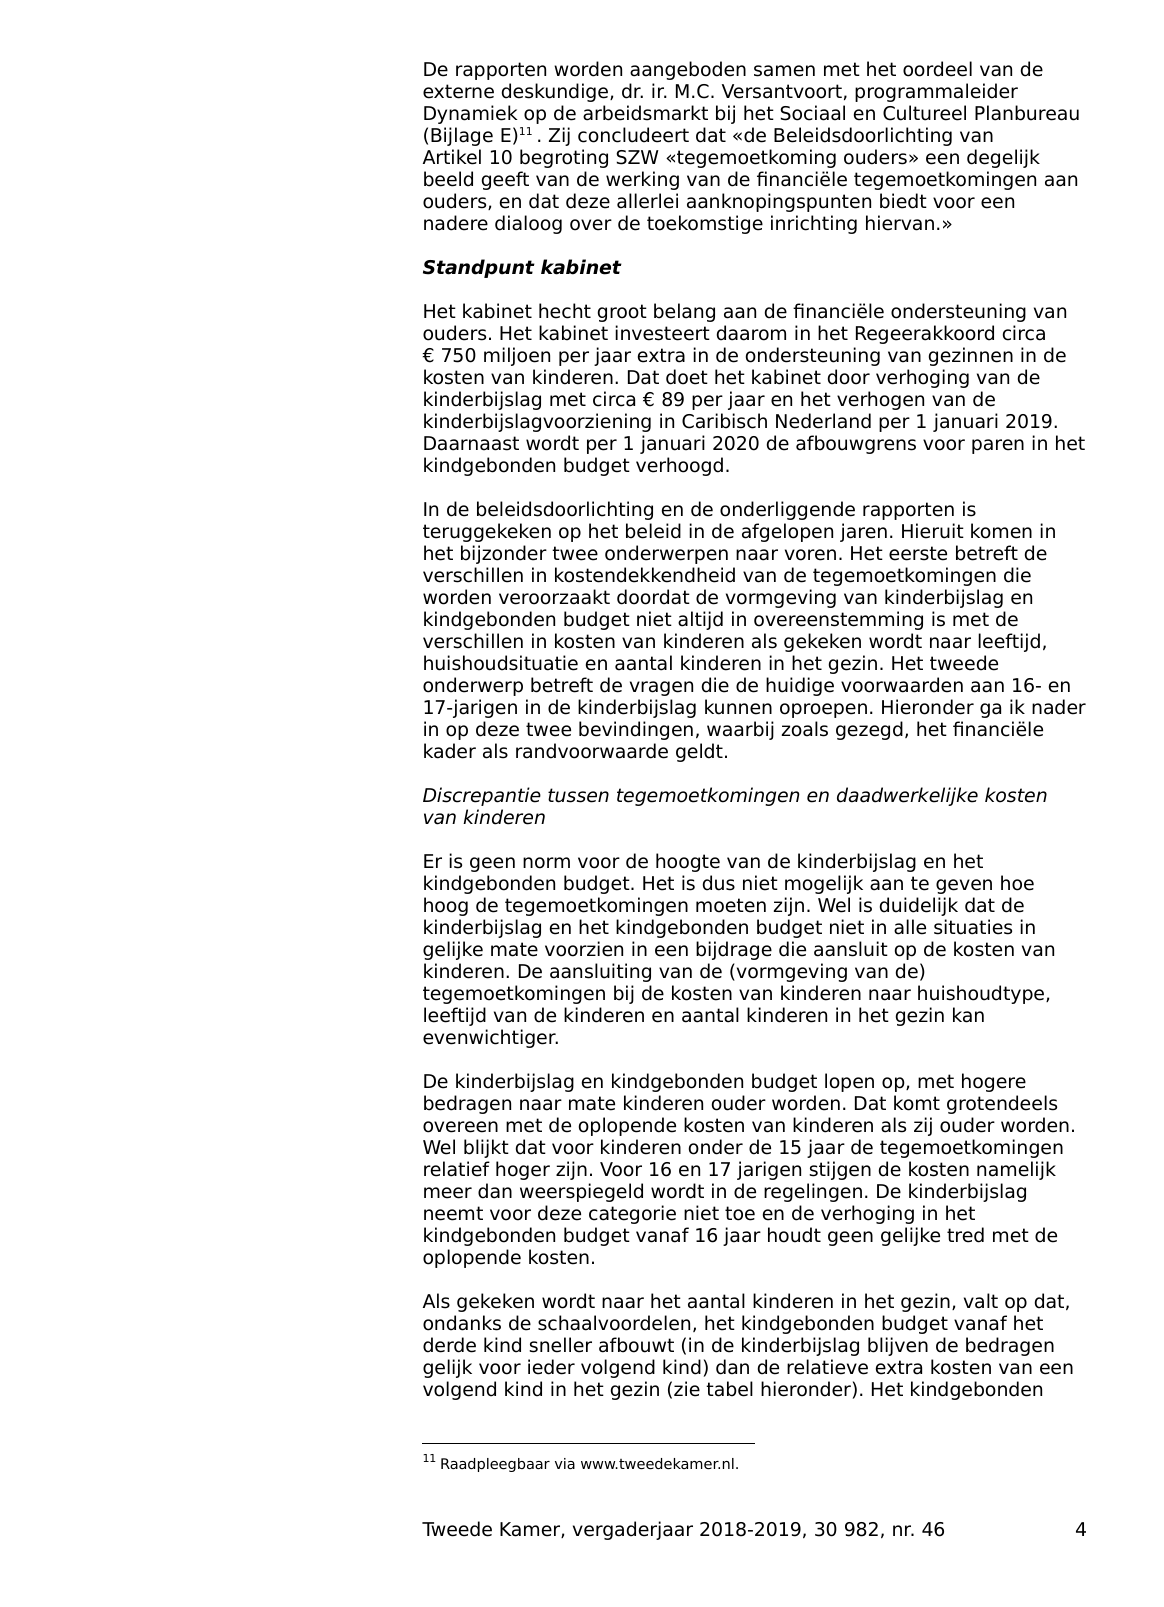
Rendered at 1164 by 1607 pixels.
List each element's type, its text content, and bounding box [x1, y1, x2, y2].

text Er is geen norm voor de hoogte van de kinderbijslag en het kindgebonden budget. Het is dus niet mogelijk aan te geven hoe hoog de tegemoetkomingen moeten zijn. Wel is duidelijk dat de kinderbijslag en het kindgebonden budget niet in alle situaties in gelijke mate voorzien in een bijdrage die aansluit op de kosten van kinderen. De aansluiting van de (vormgeving van de) tegemoetkomingen bij de kosten van kinderen naar huishoudtype, leeftijd van de kinderen en aantal kinderen in het gezin kan evenwichtiger. [422, 851, 1087, 1049]
subtitle Discrepantie tussen tegemoetkomingen en daadwerkelijke kosten van kinderen [422, 785, 1087, 829]
text De kinderbijslag en kindgebonden budget lopen op, met hogere bedragen naar mate kinderen ouder worden. Dat komt grotendeels overeen met de oplopende kosten van kinderen als zij ouder worden. Wel blijkt dat voor kinderen onder de 15 jaar de tegemoetkomingen relatief hoger zijn. Voor 16 en 17 jarigen stijgen de kosten namelijk meer dan weerspiegeld wordt in de regelingen. De kinderbijslag neemt voor deze categorie niet toe en de verhoging in het kindgebonden budget vanaf 16 jaar houdt geen gelijke tred met de oplopende kosten. [422, 1071, 1087, 1269]
text Raadpleegbaar via www.tweedekamer.nl. [422, 1452, 1087, 1474]
text In de beleidsdoorlichting en de onderliggende rapporten is teruggekeken op het beleid in de afgelopen jaren. Hieruit komen in het bijzonder twee onderwerpen naar voren. Het eerste betreft de verschillen in kostendekkendheid van de tegemoetkomingen die worden veroorzaakt doordat de vormgeving van kinderbijslag en kindgebonden budget niet altijd in overeenstemming is met de verschillen in kosten van kinderen als gekeken wordt naar leeftijd, huishoudsituatie en aantal kinderen in het gezin. Het tweede onderwerp betreft de vragen die de huidige voorwaarden aan 16- en 17-jarigen in de kinderbijslag kunnen oproepen. Hieronder ga ik nader in op deze twee bevindingen, waarbij zoals gezegd, het financiële kader als randvoorwaarde geldt. [422, 499, 1087, 763]
text De rapporten worden aangeboden samen met het oordeel van de externe deskundige, dr. ir. M.C. Versantvoort, programmaleider Dynamiek op de arbeidsmarkt bij het Sociaal en Cultureel Planbureau (Bijlage E). Zij concludeert dat «de Beleidsdoorlichting van Artikel 10 begroting SZW «tegemoetkoming ouders» een degelijk beeld geeft van de werking van de financiële tegemoetkomingen aan ouders, en dat deze allerlei aanknopingspunten biedt voor een nadere dialoog over de toekomstige inrichting hiervan.» [422, 59, 1087, 235]
text Als gekeken wordt naar het aantal kinderen in het gezin, valt op dat, ondanks de schaalvoordelen, het kindgebonden budget vanaf het derde kind sneller afbouwt (in de kinderbijslag blijven de bedragen gelijk voor ieder volgend kind) dan de relatieve extra kosten van een volgend kind in het gezin (zie tabel hieronder). Het kindgebonden [422, 1291, 1087, 1401]
text Het kabinet hecht groot belang aan de financiële ondersteuning van ouders. Het kabinet investeert daarom in het Regeerakkoord circa € 750 miljoen per jaar extra in de ondersteuning van gezinnen in de kosten van kinderen. Dat doet het kabinet door verhoging van de kinderbijslag met circa € 89 per jaar en het verhogen van de kinderbijslagvoorziening in Caribisch Nederland per 1 januari 2019. Daarnaast wordt per 1 januari 2020 de afbouwgrens voor paren in het kindgebonden budget verhoogd. [422, 301, 1087, 477]
subtitle Standpunt kabinet [422, 257, 1087, 279]
